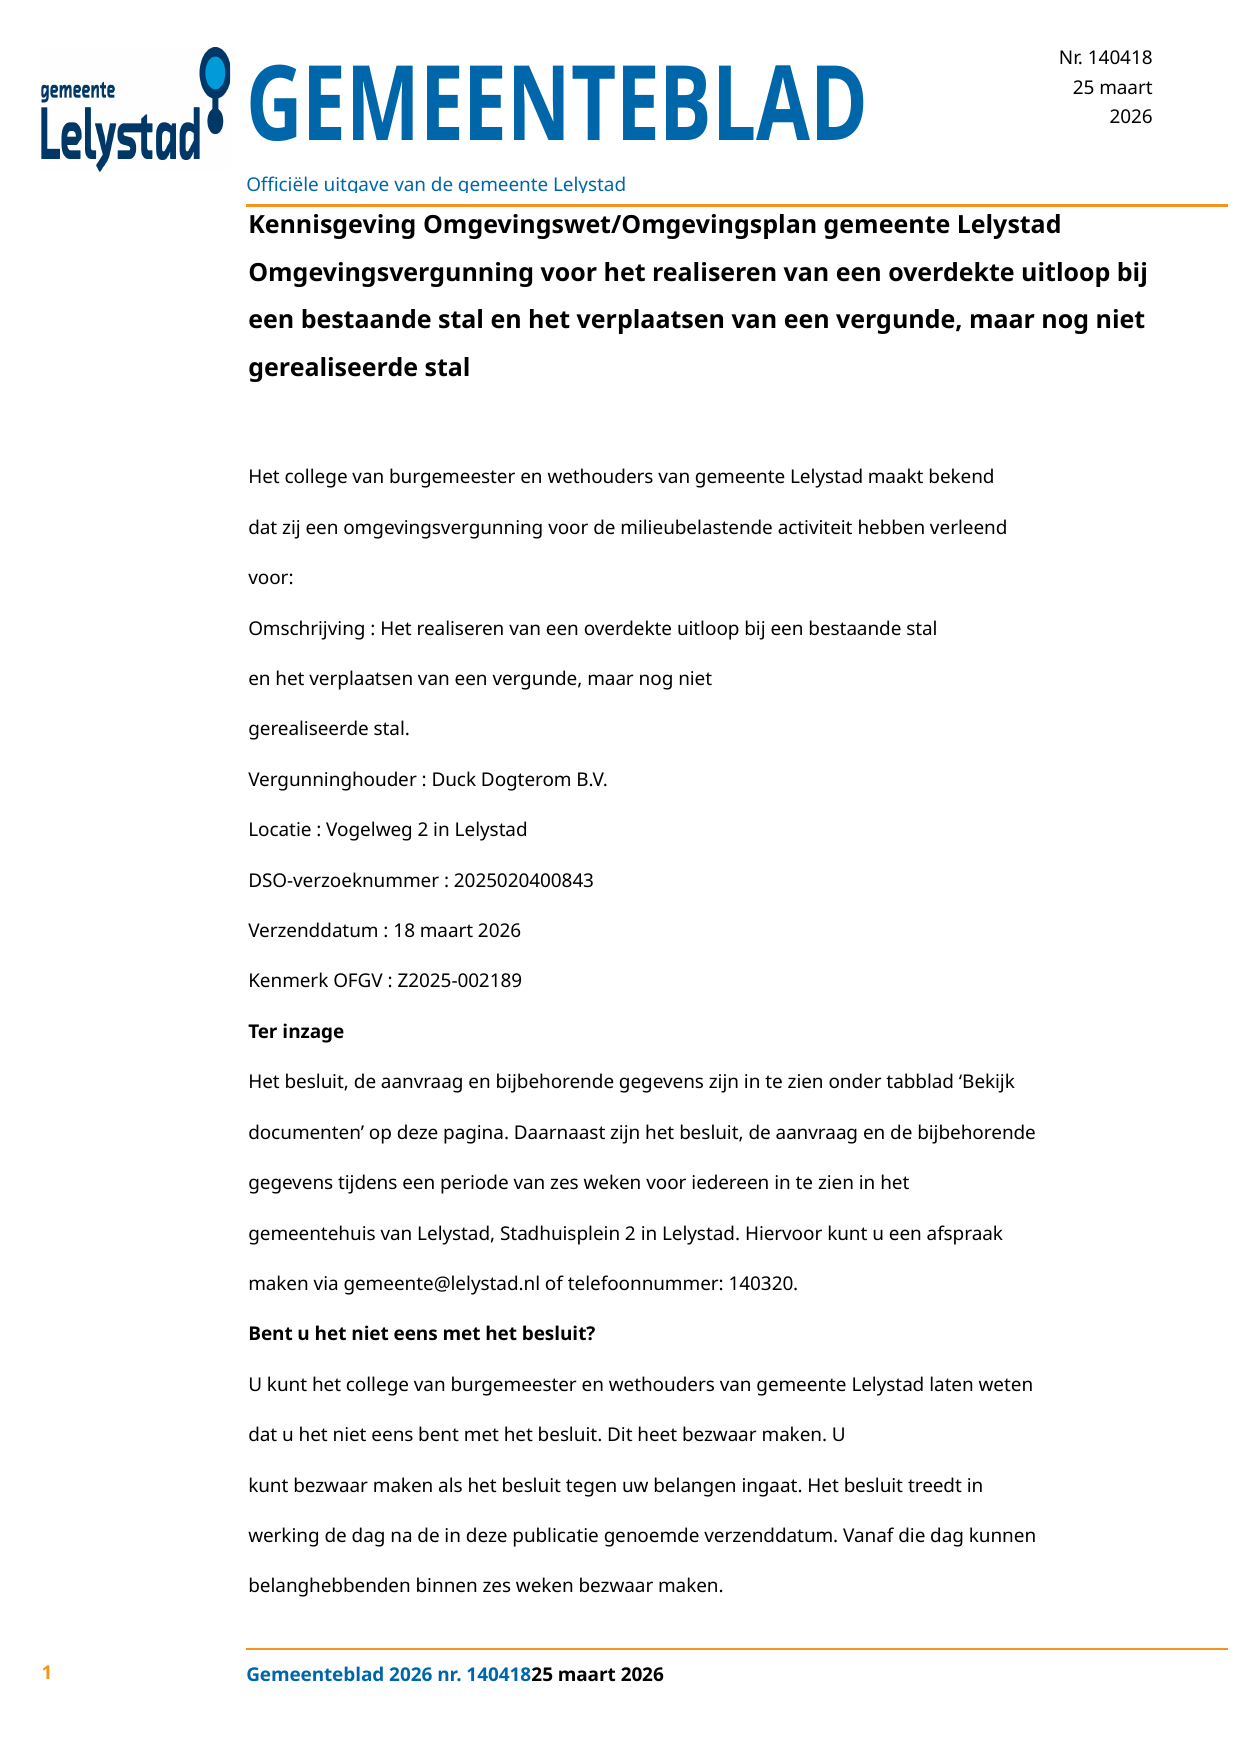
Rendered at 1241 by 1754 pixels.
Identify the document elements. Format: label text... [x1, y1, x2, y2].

text gegevens tijdens een periode van zes weken voor iedereen in te zien in het [248, 1169, 1152, 1195]
text Kenmerk OFGV : Z2025-002189 [248, 968, 1152, 993]
text kunt bezwaar maken als het besluit tegen uw belangen ingaat. Het besluit treedt in [248, 1472, 1152, 1498]
text U kunt het college van burgemeester en wethouders van gemeente Lelystad laten weten [248, 1371, 1152, 1397]
text voor: [248, 564, 1152, 590]
text Het besluit, de aanvraag en bijbehorende gegevens zijn in te zien onder tabblad ‘Bekijk [248, 1068, 1152, 1094]
text DSO-verzoeknummer : 2025020400843 [248, 867, 1152, 893]
picture [41, 47, 231, 172]
text documenten’ op deze pagina. Daarnaast zijn het besluit, de aanvraag en de bijbehorende [248, 1119, 1152, 1145]
text Locatie : Vogelweg 2 in Lelystad [248, 816, 1152, 842]
text maken via gemeente@lelystad.nl of telefoonnummer: 140320. [248, 1270, 1152, 1296]
text belanghebbenden binnen zes weken bezwaar maken. [248, 1573, 1152, 1598]
text Ter inzage [248, 1018, 1152, 1044]
text gerealiseerde stal. [248, 716, 1152, 741]
text werking de dag na de in deze publicatie genoemde verzenddatum. Vanaf die dag kunnen [248, 1522, 1152, 1548]
text Verzenddatum : 18 maart 2026 [248, 917, 1152, 943]
text Bent u het niet eens met het besluit? [248, 1321, 1152, 1346]
text Vergunninghouder : Duck Dogterom B.V. [248, 766, 1152, 792]
text gemeentehuis van Lelystad, Stadhuisplein 2 in Lelystad. Hiervoor kunt u een afspraak [248, 1220, 1152, 1246]
text Omschrijving : Het realiseren van een overdekte uitloop bij een bestaande stal [248, 615, 1152, 641]
text Het college van burgemeester en wethouders van gemeente Lelystad maakt bekend [248, 463, 1152, 489]
text dat zij een omgevingsvergunning voor de milieubelastende activiteit hebben verleend [248, 514, 1152, 540]
text Kennisgeving Omgevingswet/Omgevingsplan gemeente Lelystad Omgevingsvergunning voor het realiseren van een overdekte uitloop bij een bestaande stal en het verplaatsen van een vergunde, maar nog niet gerealiseerde stal [248, 207, 1152, 384]
text dat u het niet eens bent met het besluit. Dit heet bezwaar maken. U [248, 1421, 1152, 1447]
text en het verplaatsen van een vergunde, maar nog niet [248, 665, 1152, 691]
